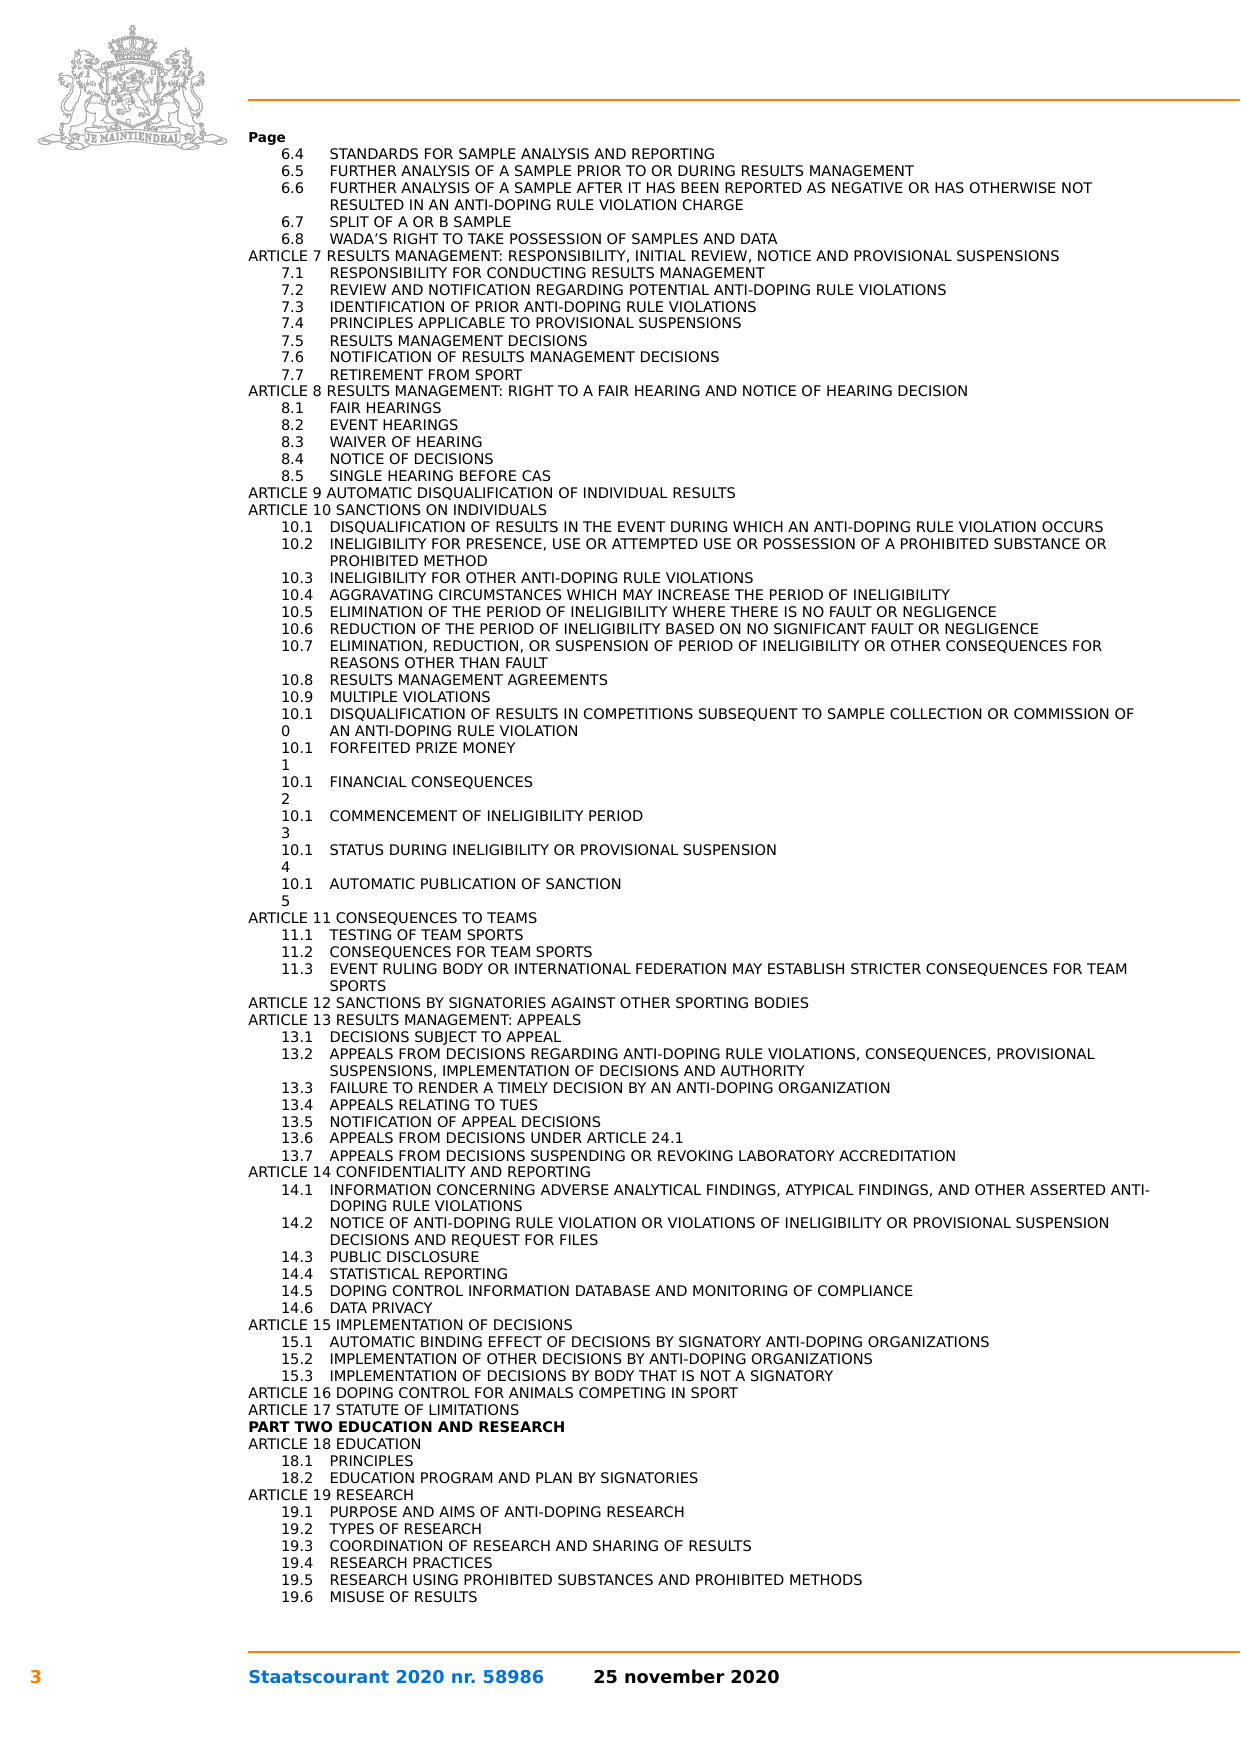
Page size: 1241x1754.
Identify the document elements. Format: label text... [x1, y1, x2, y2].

table_cell [248, 163, 275, 179]
table_cell ARTICLE 11 CONSEQUENCES TO TEAMS [248, 910, 1163, 927]
table_cell APPEALS RELATING TO TUES [323, 1096, 1163, 1113]
table_cell INELIGIBILITY FOR OTHER ANTI-DOPING RULE VIOLATIONS [323, 570, 1163, 587]
table_cell APPEALS FROM DECISIONS REGARDING ANTI-DOPING RULE VIOLATIONS, CONSEQUENCES, PROVISIONAL SUSPENSIONS, IMPLEMENTATION OF DECISIONS AND AUTHORITY [323, 1046, 1163, 1079]
table_cell [248, 1130, 275, 1147]
picture [38, 25, 227, 150]
table_cell [248, 536, 275, 570]
table_cell EDUCATION PROGRAM AND PLAN BY SIGNATORIES [323, 1470, 1163, 1487]
table_cell 7.6 [275, 349, 323, 366]
table_cell 10.13 [275, 808, 323, 842]
table_cell [248, 944, 275, 961]
table_cell CONSEQUENCES FOR TEAM SPORTS [323, 944, 1163, 961]
table_cell [248, 1470, 275, 1487]
table_cell 14.1 [275, 1181, 323, 1215]
table_cell EVENT RULING BODY OR INTERNATIONAL FEDERATION MAY ESTABLISH STRICTER CONSEQUENCES FOR TEAM SPORTS [323, 961, 1163, 994]
table_cell 18.2 [275, 1470, 323, 1487]
table_cell [248, 927, 275, 944]
table_cell [248, 281, 275, 298]
table_cell 11.1 [275, 927, 323, 944]
table_cell [248, 1589, 275, 1606]
table_cell REVIEW AND NOTIFICATION REGARDING POTENTIAL ANTI-DOPING RULE VIOLATIONS [323, 281, 1163, 298]
table_cell 8.2 [275, 417, 323, 434]
table_cell FAIR HEARINGS [323, 400, 1163, 417]
table_cell EVENT HEARINGS [323, 417, 1163, 434]
table_cell 14.5 [275, 1283, 323, 1300]
table_cell [248, 638, 275, 672]
table_cell 7.2 [275, 281, 323, 298]
table_cell 6.6 [275, 180, 323, 213]
table_cell ELIMINATION OF THE PERIOD OF INELIGIBILITY WHERE THERE IS NO FAULT OR NEGLIGENCE [323, 604, 1163, 621]
table_cell [248, 1334, 275, 1351]
table_cell ARTICLE 8 RESULTS MANAGEMENT: RIGHT TO A FAIR HEARING AND NOTICE OF HEARING DECISION [248, 383, 1163, 400]
table_cell 18.1 [275, 1453, 323, 1470]
table_cell DISQUALIFICATION OF RESULTS IN THE EVENT DURING WHICH AN ANTI-DOPING RULE VIOLATION OCCURS [323, 519, 1163, 536]
table_cell 7.3 [275, 299, 323, 315]
table_cell WAIVER OF HEARING [323, 434, 1163, 451]
table_cell 14.2 [275, 1215, 323, 1249]
table_cell 19.6 [275, 1589, 323, 1606]
table_cell [248, 1351, 275, 1368]
table_cell NOTICE OF ANTI-DOPING RULE VIOLATION OR VIOLATIONS OF INELIGIBILITY OR PROVISIONAL SUSPENSION DECISIONS AND REQUEST FOR FILES [323, 1215, 1163, 1249]
table_cell 11.2 [275, 944, 323, 961]
table_cell [248, 366, 275, 383]
table_cell RESULTS MANAGEMENT DECISIONS [323, 333, 1163, 349]
table_cell 13.4 [275, 1096, 323, 1113]
table_cell [248, 400, 275, 417]
table_cell [248, 214, 275, 231]
table_cell 7.1 [275, 265, 323, 281]
table_cell [248, 349, 275, 366]
table_cell [248, 1046, 275, 1079]
table_cell [248, 672, 275, 689]
table_cell RESULTS MANAGEMENT AGREEMENTS [323, 672, 1163, 689]
table_cell 6.8 [275, 231, 323, 247]
table_cell 10.8 [275, 672, 323, 689]
table_cell COORDINATION OF RESEARCH AND SHARING OF RESULTS [323, 1538, 1163, 1555]
table_cell [248, 1215, 275, 1249]
table_cell STATISTICAL REPORTING [323, 1266, 1163, 1283]
table_cell [248, 1368, 275, 1385]
table_cell [248, 1181, 275, 1215]
table_cell [248, 604, 275, 621]
table_cell 19.1 [275, 1504, 323, 1521]
table_cell 6.5 [275, 163, 323, 179]
table_cell MISUSE OF RESULTS [323, 1589, 1163, 1606]
table_cell SPLIT OF A OR B SAMPLE [323, 214, 1163, 231]
table_cell FURTHER ANALYSIS OF A SAMPLE PRIOR TO OR DURING RESULTS MANAGEMENT [323, 163, 1163, 179]
table_cell [248, 265, 275, 281]
table_cell 15.3 [275, 1368, 323, 1385]
table_cell [248, 519, 275, 536]
table_cell 13.3 [275, 1080, 323, 1096]
table_cell NOTIFICATION OF RESULTS MANAGEMENT DECISIONS [323, 349, 1163, 366]
table_cell [248, 333, 275, 349]
table_cell 15.1 [275, 1334, 323, 1351]
table_cell 14.6 [275, 1300, 323, 1317]
table_cell [248, 689, 275, 706]
table_cell ARTICLE 9 AUTOMATIC DISQUALIFICATION OF INDIVIDUAL RESULTS [248, 485, 1163, 502]
table_cell NOTICE OF DECISIONS [323, 451, 1163, 468]
table_cell PART TWO EDUCATION AND RESEARCH [248, 1419, 1163, 1436]
table_cell [248, 1080, 275, 1096]
table_cell [248, 1283, 275, 1300]
table_cell [248, 1521, 275, 1538]
table_cell AUTOMATIC PUBLICATION OF SANCTION [323, 876, 1163, 910]
table_cell ARTICLE 14 CONFIDENTIALITY AND REPORTING [248, 1164, 1163, 1181]
table_cell 14.3 [275, 1249, 323, 1266]
table_cell DISQUALIFICATION OF RESULTS IN COMPETITIONS SUBSEQUENT TO SAMPLE COLLECTION OR COMMISSION OF AN ANTI-DOPING RULE VIOLATION [323, 706, 1163, 740]
table_cell IDENTIFICATION OF PRIOR ANTI-DOPING RULE VIOLATIONS [323, 299, 1163, 315]
table_cell 8.1 [275, 400, 323, 417]
table_cell INFORMATION CONCERNING ADVERSE ANALYTICAL FINDINGS, ATYPICAL FINDINGS, AND OTHER ASSERTED ANTI-DOPING RULE VIOLATIONS [323, 1181, 1163, 1215]
table_cell 19.5 [275, 1572, 323, 1589]
table_cell ARTICLE 16 DOPING CONTROL FOR ANIMALS COMPETING IN SPORT [248, 1385, 1163, 1402]
table_cell [248, 621, 275, 638]
table_cell 10.1 [275, 519, 323, 536]
table_cell 13.6 [275, 1130, 323, 1147]
table_cell DECISIONS SUBJECT TO APPEAL [323, 1029, 1163, 1046]
table_cell 10.10 [275, 706, 323, 740]
table_cell IMPLEMENTATION OF OTHER DECISIONS BY ANTI-DOPING ORGANIZATIONS [323, 1351, 1163, 1368]
table_cell PURPOSE AND AIMS OF ANTI-DOPING RESEARCH [323, 1504, 1163, 1521]
table_cell PUBLIC DISCLOSURE [323, 1249, 1163, 1266]
table_cell [248, 587, 275, 604]
table_cell AUTOMATIC BINDING EFFECT OF DECISIONS BY SIGNATORY ANTI-DOPING ORGANIZATIONS [323, 1334, 1163, 1351]
table_cell [248, 842, 275, 876]
table_cell TYPES OF RESEARCH [323, 1521, 1163, 1538]
table_cell RESEARCH USING PROHIBITED SUBSTANCES AND PROHIBITED METHODS [323, 1572, 1163, 1589]
table_cell 8.5 [275, 468, 323, 485]
table_cell SINGLE HEARING BEFORE CAS [323, 468, 1163, 485]
table_cell FORFEITED PRIZE MONEY [323, 740, 1163, 774]
table_cell 19.3 [275, 1538, 323, 1555]
table_cell [248, 1114, 275, 1130]
table_cell 11.3 [275, 961, 323, 994]
table_cell 10.2 [275, 536, 323, 570]
table_cell 10.15 [275, 876, 323, 910]
table_cell ARTICLE 19 RESEARCH [248, 1487, 1163, 1504]
table_cell [248, 961, 275, 994]
table_cell NOTIFICATION OF APPEAL DECISIONS [323, 1114, 1163, 1130]
table_cell [248, 434, 275, 451]
table_cell STANDARDS FOR SAMPLE ANALYSIS AND REPORTING [323, 146, 1163, 163]
table_cell 13.1 [275, 1029, 323, 1046]
table_cell AGGRAVATING CIRCUMSTANCES WHICH MAY INCREASE THE PERIOD OF INELIGIBILITY [323, 587, 1163, 604]
table_cell RESEARCH PRACTICES [323, 1555, 1163, 1572]
table_cell 7.5 [275, 333, 323, 349]
table_cell FINANCIAL CONSEQUENCES [323, 774, 1163, 808]
table_cell PRINCIPLES [323, 1453, 1163, 1470]
table_cell RESPONSIBILITY FOR CONDUCTING RESULTS MANAGEMENT [323, 265, 1163, 281]
table_cell [248, 570, 275, 587]
table_cell STATUS DURING INELIGIBILITY OR PROVISIONAL SUSPENSION [323, 842, 1163, 876]
table_cell 10.4 [275, 587, 323, 604]
table_cell 10.7 [275, 638, 323, 672]
table_cell [248, 876, 275, 910]
table_cell ARTICLE 7 RESULTS MANAGEMENT: RESPONSIBILITY, INITIAL REVIEW, NOTICE AND PROVISIONAL SUSPENSIONS [248, 248, 1163, 264]
table_cell [248, 706, 275, 740]
table_cell MULTIPLE VIOLATIONS [323, 689, 1163, 706]
table_cell [248, 808, 275, 842]
table_cell 10.6 [275, 621, 323, 638]
table_cell [248, 1555, 275, 1572]
table_header Page [248, 130, 1163, 146]
table_cell 13.5 [275, 1114, 323, 1130]
table_cell [248, 231, 275, 247]
table_cell 10.5 [275, 604, 323, 621]
table_cell COMMENCEMENT OF INELIGIBILITY PERIOD [323, 808, 1163, 842]
table_cell 13.2 [275, 1046, 323, 1079]
table_cell TESTING OF TEAM SPORTS [323, 927, 1163, 944]
table_cell [248, 1538, 275, 1555]
table_cell ARTICLE 18 EDUCATION [248, 1436, 1163, 1453]
table_cell ARTICLE 12 SANCTIONS BY SIGNATORIES AGAINST OTHER SPORTING BODIES [248, 995, 1163, 1012]
table_cell [248, 1029, 275, 1046]
table_cell ARTICLE 17 STATUTE OF LIMITATIONS [248, 1402, 1163, 1419]
table_cell RETIREMENT FROM SPORT [323, 366, 1163, 383]
table_cell [248, 774, 275, 808]
table_cell [248, 1572, 275, 1589]
table_cell 13.7 [275, 1148, 323, 1164]
table_cell ELIMINATION, REDUCTION, OR SUSPENSION OF PERIOD OF INELIGIBILITY OR OTHER CONSEQUENCES FOR REASONS OTHER THAN FAULT [323, 638, 1163, 672]
table_cell [248, 180, 275, 213]
table_cell IMPLEMENTATION OF DECISIONS BY BODY THAT IS NOT A SIGNATORY [323, 1368, 1163, 1385]
table_cell 10.3 [275, 570, 323, 587]
table_cell [248, 1096, 275, 1113]
table_cell 10.11 [275, 740, 323, 774]
table_cell REDUCTION OF THE PERIOD OF INELIGIBILITY BASED ON NO SIGNIFICANT FAULT OR NEGLIGENCE [323, 621, 1163, 638]
table_cell 10.9 [275, 689, 323, 706]
table_cell [248, 299, 275, 315]
table_cell FAILURE TO RENDER A TIMELY DECISION BY AN ANTI-DOPING ORGANIZATION [323, 1080, 1163, 1096]
table_cell [248, 468, 275, 485]
table_cell APPEALS FROM DECISIONS UNDER ARTICLE 24.1 [323, 1130, 1163, 1147]
table_cell [248, 740, 275, 774]
table_cell 8.3 [275, 434, 323, 451]
table_cell FURTHER ANALYSIS OF A SAMPLE AFTER IT HAS BEEN REPORTED AS NEGATIVE OR HAS OTHERWISE NOT RESULTED IN AN ANTI-DOPING RULE VIOLATION CHARGE [323, 180, 1163, 213]
table_cell 7.4 [275, 315, 323, 332]
table_cell [248, 1249, 275, 1266]
table_cell [248, 315, 275, 332]
table_cell 19.4 [275, 1555, 323, 1572]
table_cell 15.2 [275, 1351, 323, 1368]
table_cell [248, 146, 275, 163]
table_cell 6.4 [275, 146, 323, 163]
table_cell 10.12 [275, 774, 323, 808]
table_cell [248, 451, 275, 468]
table_cell INELIGIBILITY FOR PRESENCE, USE OR ATTEMPTED USE OR POSSESSION OF A PROHIBITED SUBSTANCE OR PROHIBITED METHOD [323, 536, 1163, 570]
table_cell 6.7 [275, 214, 323, 231]
table_cell ARTICLE 15 IMPLEMENTATION OF DECISIONS [248, 1317, 1163, 1334]
table_cell 19.2 [275, 1521, 323, 1538]
table_cell [248, 417, 275, 434]
table_cell DATA PRIVACY [323, 1300, 1163, 1317]
table_cell [248, 1300, 275, 1317]
table_cell [248, 1266, 275, 1283]
table_cell [248, 1148, 275, 1164]
table_cell WADA’S RIGHT TO TAKE POSSESSION OF SAMPLES AND DATA [323, 231, 1163, 247]
table_cell DOPING CONTROL INFORMATION DATABASE AND MONITORING OF COMPLIANCE [323, 1283, 1163, 1300]
table_cell PRINCIPLES APPLICABLE TO PROVISIONAL SUSPENSIONS [323, 315, 1163, 332]
table_cell 10.14 [275, 842, 323, 876]
table_cell 8.4 [275, 451, 323, 468]
table_cell APPEALS FROM DECISIONS SUSPENDING OR REVOKING LABORATORY ACCREDITATION [323, 1148, 1163, 1164]
table_cell 7.7 [275, 366, 323, 383]
table_cell [248, 1453, 275, 1470]
table_cell [248, 1504, 275, 1521]
table_cell ARTICLE 10 SANCTIONS ON INDIVIDUALS [248, 502, 1163, 519]
table_cell ARTICLE 13 RESULTS MANAGEMENT: APPEALS [248, 1012, 1163, 1028]
table_cell 14.4 [275, 1266, 323, 1283]
